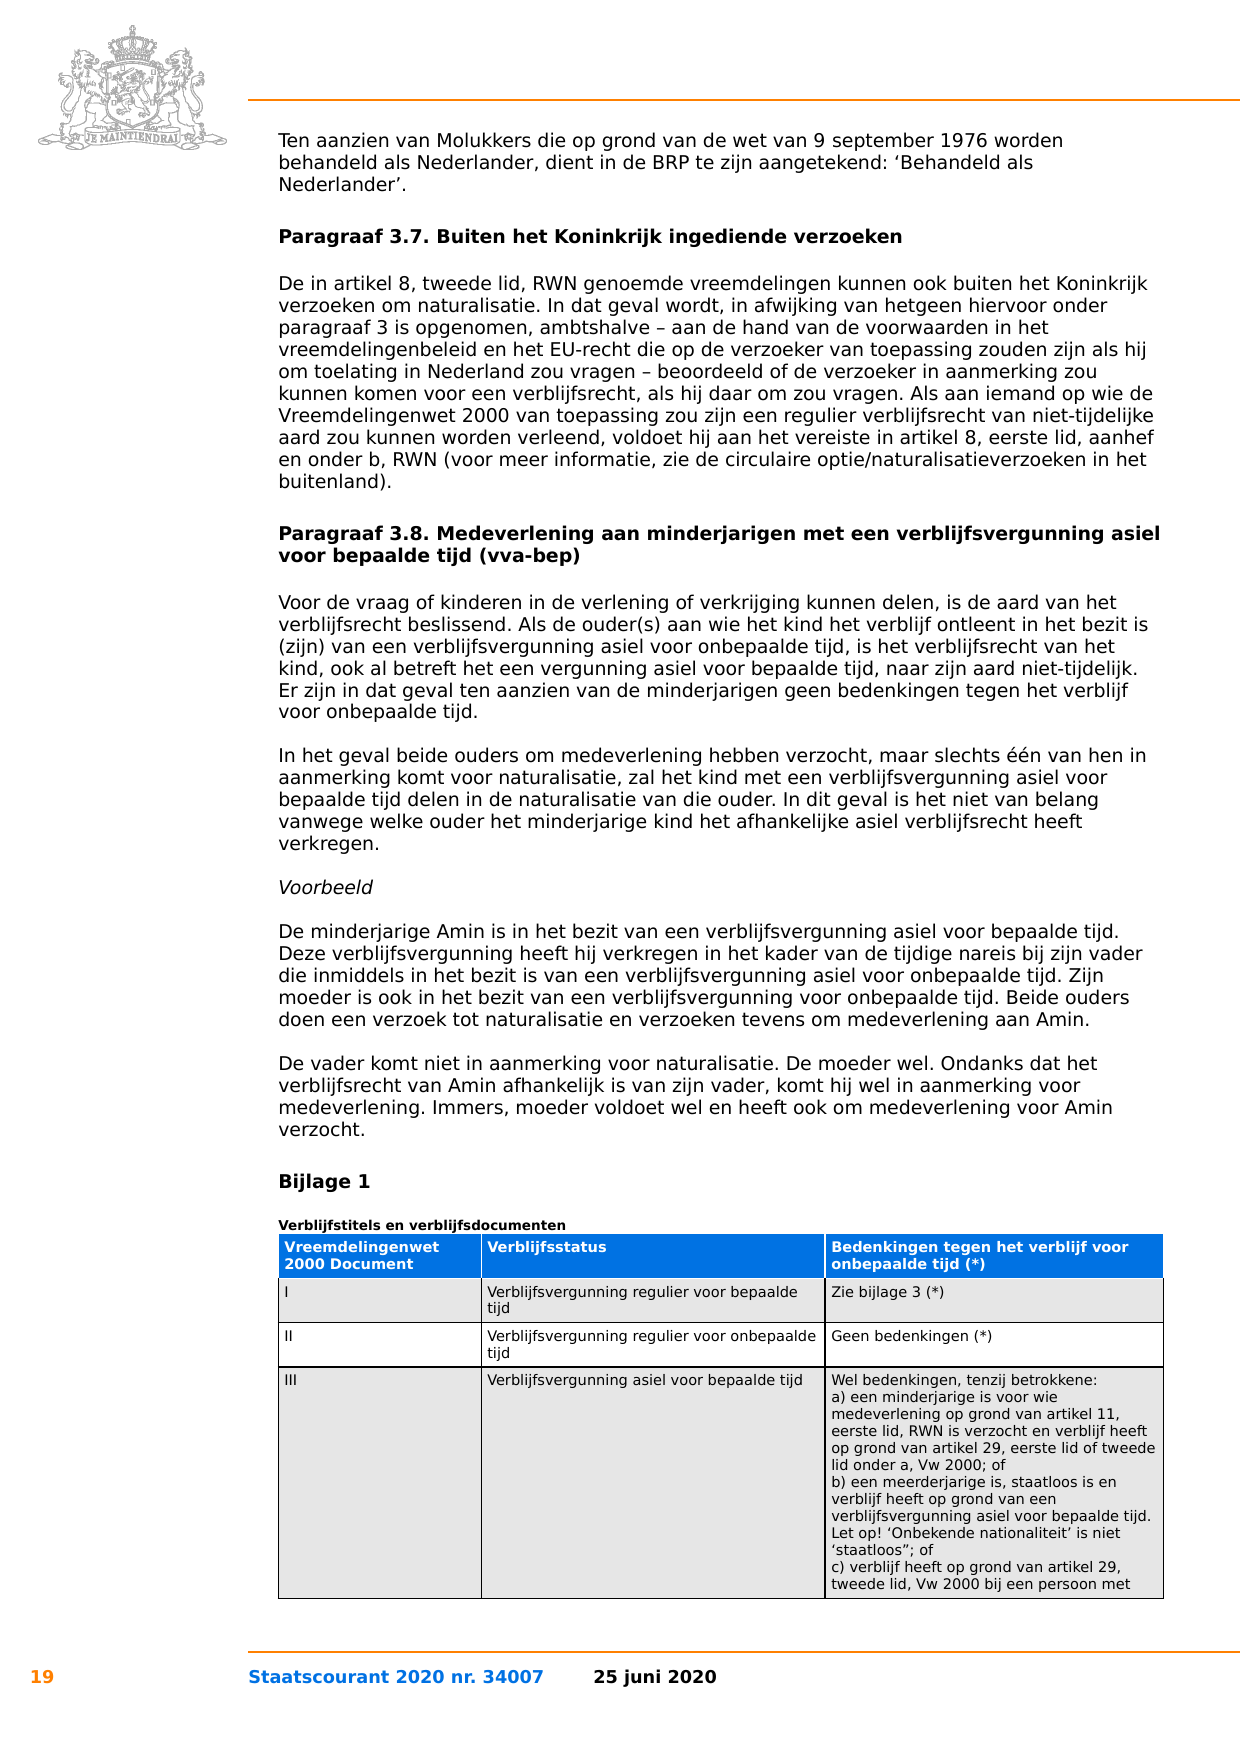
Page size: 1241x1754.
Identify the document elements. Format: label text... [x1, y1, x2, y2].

table_header Verblijfstitels en verblijfsdocumenten [278, 1218, 1163, 1233]
table_cell Bedenkingen tegen het verblijf voor onbepaalde tijd (*) [826, 1234, 1163, 1278]
table_cell Verblijfsstatus [482, 1234, 824, 1278]
table_cell Vreemdelingenwet 2000 Document [279, 1234, 481, 1278]
text Voor de vraag of kinderen in de verlening of verkrijging kunnen delen, is de aard van het verblijfsrecht beslissend. Als de ouder(s) aan wie het kind het verblijf ontleent in het bezit is (zijn) van een verblijfsvergunning asiel voor onbepaalde tijd, is het verblijfsrecht van het kind, ook al betreft het een vergunning asiel voor bepaalde tijd, naar zijn aard niet-tijdelijk. Er zijn in dat geval ten aanzien van de minderjarigen geen bedenkingen tegen het verblijf voor onbepaalde tijd. [278, 592, 1163, 723]
text De vader komt niet in aanmerking voor naturalisatie. De moeder wel. Ondanks dat het verblijfsrecht van Amin afhankelijk is van zijn vader, komt hij wel in aanmerking voor medeverlening. Immers, moeder voldoet wel en heeft ook om medeverlening voor Amin verzocht. [278, 1053, 1163, 1141]
table_cell I [279, 1279, 481, 1322]
subtitle Voorbeeld [278, 877, 1163, 899]
table_cell Verblijfsvergunning regulier voor bepaalde tijd [482, 1279, 824, 1322]
text De minderjarige Amin is in het bezit van een verblijfsvergunning asiel voor bepaalde tijd. Deze verblijfsvergunning heeft hij verkregen in het kader van de tijdige nareis bij zijn vader die inmiddels in het bezit is van een verblijfsvergunning asiel voor onbepaalde tijd. Zijn moeder is ook in het bezit van een verblijfsvergunning voor onbepaalde tijd. Beide ouders doen een verzoek tot naturalisatie en verzoeken tevens om medeverlening aan Amin. [278, 921, 1163, 1031]
table_cell II [279, 1323, 481, 1366]
table_cell III [279, 1368, 481, 1598]
table_cell Verblijfsvergunning regulier voor onbepaalde tijd [482, 1323, 824, 1366]
picture [38, 25, 227, 150]
text Ten aanzien van Molukkers die op grond van de wet van 9 september 1976 worden behandeld als Nederlander, dient in de BRP te zijn aangetekend: ‘Behandeld als Nederlander’. [278, 130, 1163, 196]
subtitle Paragraaf 3.8. Medeverlening aan minderjarigen met een verblijfsvergunning asiel voor bepaalde tijd (vva-bep) [278, 523, 1163, 567]
table_cell Geen bedenkingen (*) [826, 1323, 1163, 1366]
table_cell Verblijfsvergunning asiel voor bepaalde tijd [482, 1368, 824, 1598]
subtitle Bijlage 1 [278, 1171, 1163, 1193]
subtitle Paragraaf 3.7. Buiten het Koninkrijk ingediende verzoeken [278, 226, 1163, 248]
table_cell Zie bijlage 3 (*) [826, 1279, 1163, 1322]
text De in artikel 8, tweede lid, RWN genoemde vreemdelingen kunnen ook buiten het Koninkrijk verzoeken om naturalisatie. In dat geval wordt, in afwijking van hetgeen hiervoor onder paragraaf 3 is opgenomen, ambtshalve – aan de hand van de voorwaarden in het vreemdelingenbeleid en het EU-recht die op de verzoeker van toepassing zouden zijn als hij om toelating in Nederland zou vragen – beoordeeld of de verzoeker in aanmerking zou kunnen komen voor een verblijfsrecht, als hij daar om zou vragen. Als aan iemand op wie de Vreemdelingenwet 2000 van toepassing zou zijn een regulier verblijfsrecht van niet-tijdelijke aard zou kunnen worden verleend, voldoet hij aan het vereiste in artikel 8, eerste lid, aanhef en onder b, RWN (voor meer informatie, zie de circulaire optie/naturalisatieverzoeken in het buitenland). [278, 273, 1163, 493]
text In het geval beide ouders om medeverlening hebben verzocht, maar slechts één van hen in aanmerking komt voor naturalisatie, zal het kind met een verblijfsvergunning asiel voor bepaalde tijd delen in de naturalisatie van die ouder. In dit geval is het niet van belang vanwege welke ouder het minderjarige kind het afhankelijke asiel verblijfsrecht heeft verkregen. [278, 745, 1163, 855]
table_cell Wel bedenkingen, tenzij betrokkene: a) een minderjarige is voor wie medeverlening op grond van artikel 11, eerste lid, RWN is verzocht en verblijf heeft op grond van artikel 29, eerste lid of tweede lid onder a, Vw 2000; of b) een meerderjarige is, staatloos is en verblijf heeft op grond van een verblijfsvergunning asiel voor bepaalde tijd. Let op! ‘Onbekende nationaliteit’ is niet ‘staatloos”; of c) verblijf heeft op grond van artikel 29, tweede lid, Vw 2000 bij een persoon met [826, 1368, 1163, 1598]
